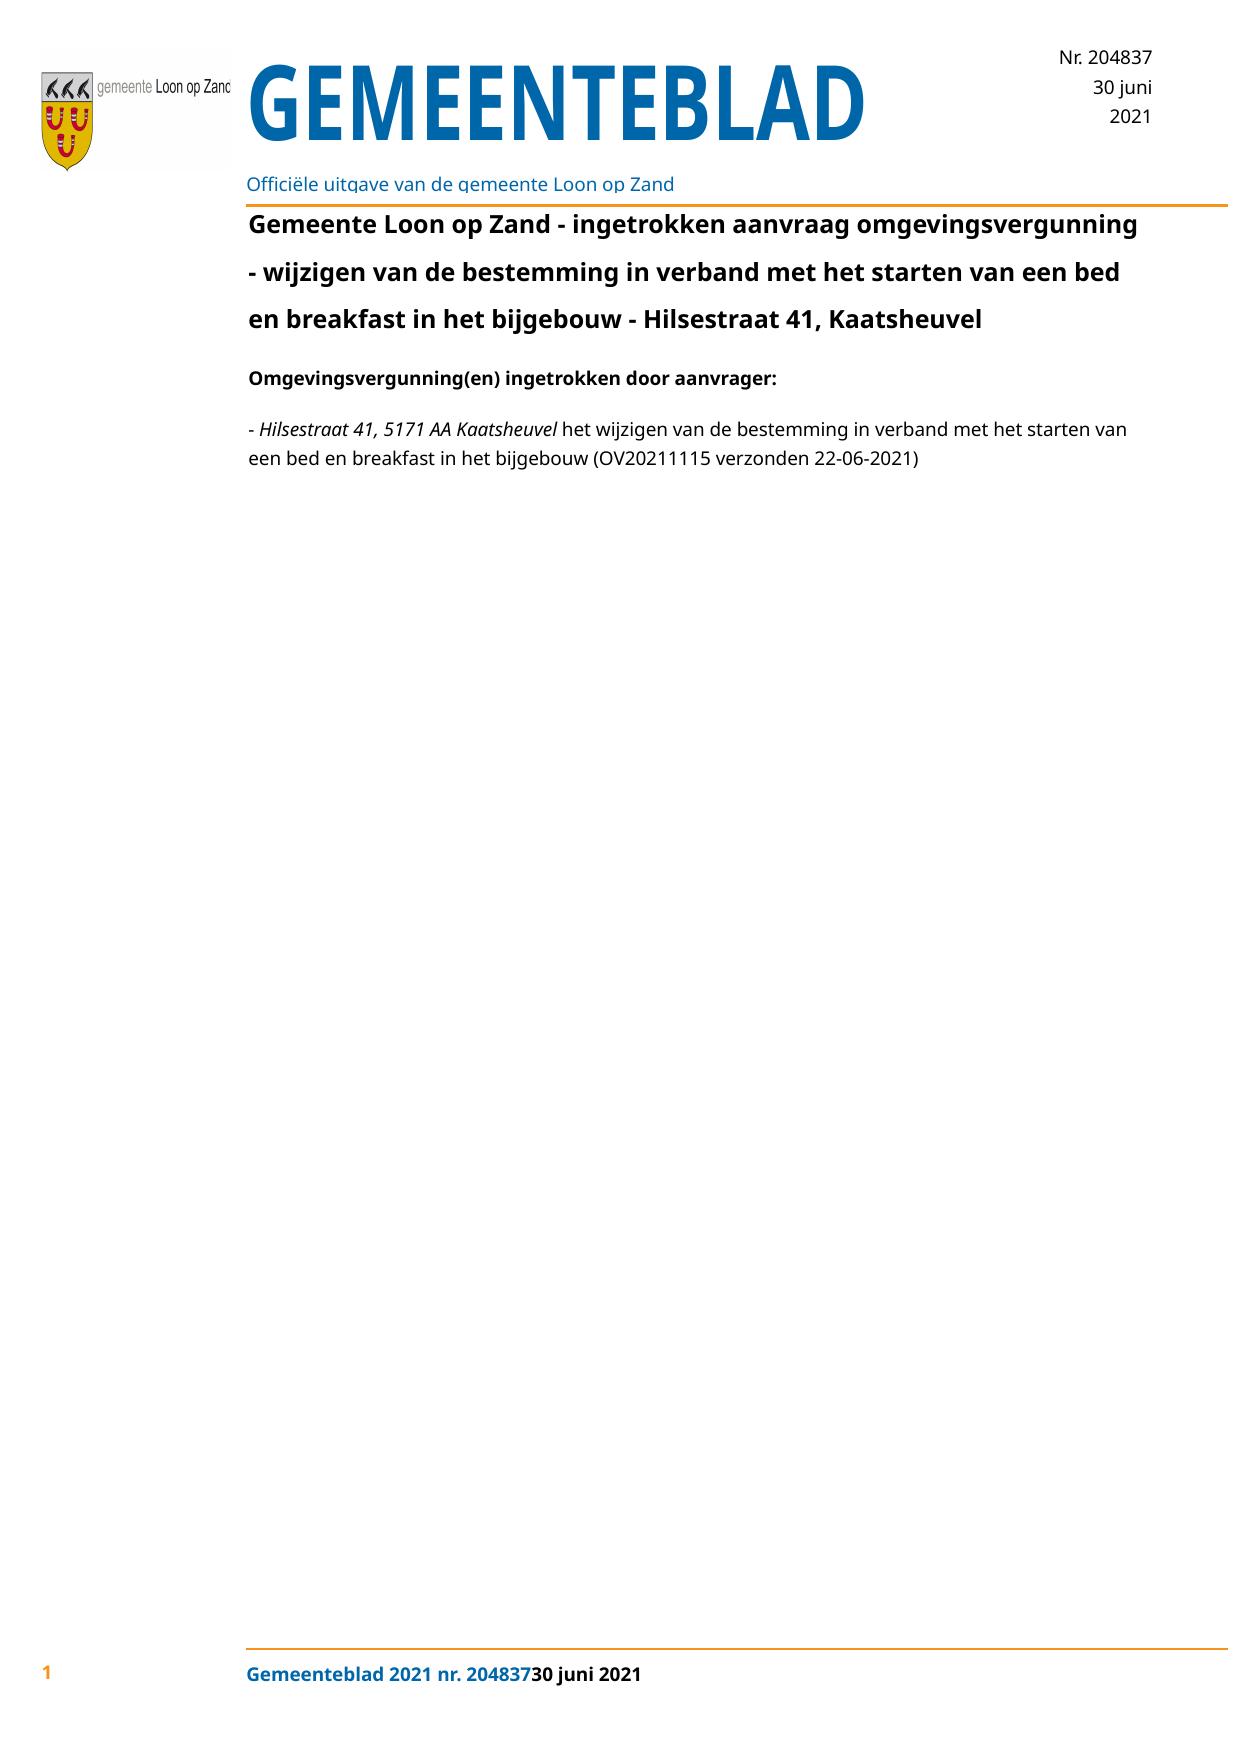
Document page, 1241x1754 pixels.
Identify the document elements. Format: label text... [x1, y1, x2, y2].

text Omgevingsvergunning(en) ingetrokken door aanvrager: [248, 366, 1152, 391]
picture [41, 47, 231, 172]
text - Hilsestraat 41, 5171 AA Kaatsheuvel het wijzigen van de bestemming in verband met het starten van een bed en breakfast in het bijgebouw (OV20211115 verzonden 22-06-2021) [248, 416, 1152, 471]
text Gemeente Loon op Zand - ingetrokken aanvraag omgevingsvergunning - wijzigen van de bestemming in verband met het starten van een bed en breakfast in het bijgebouw - Hilsestraat 41, Kaatsheuvel [248, 207, 1152, 336]
